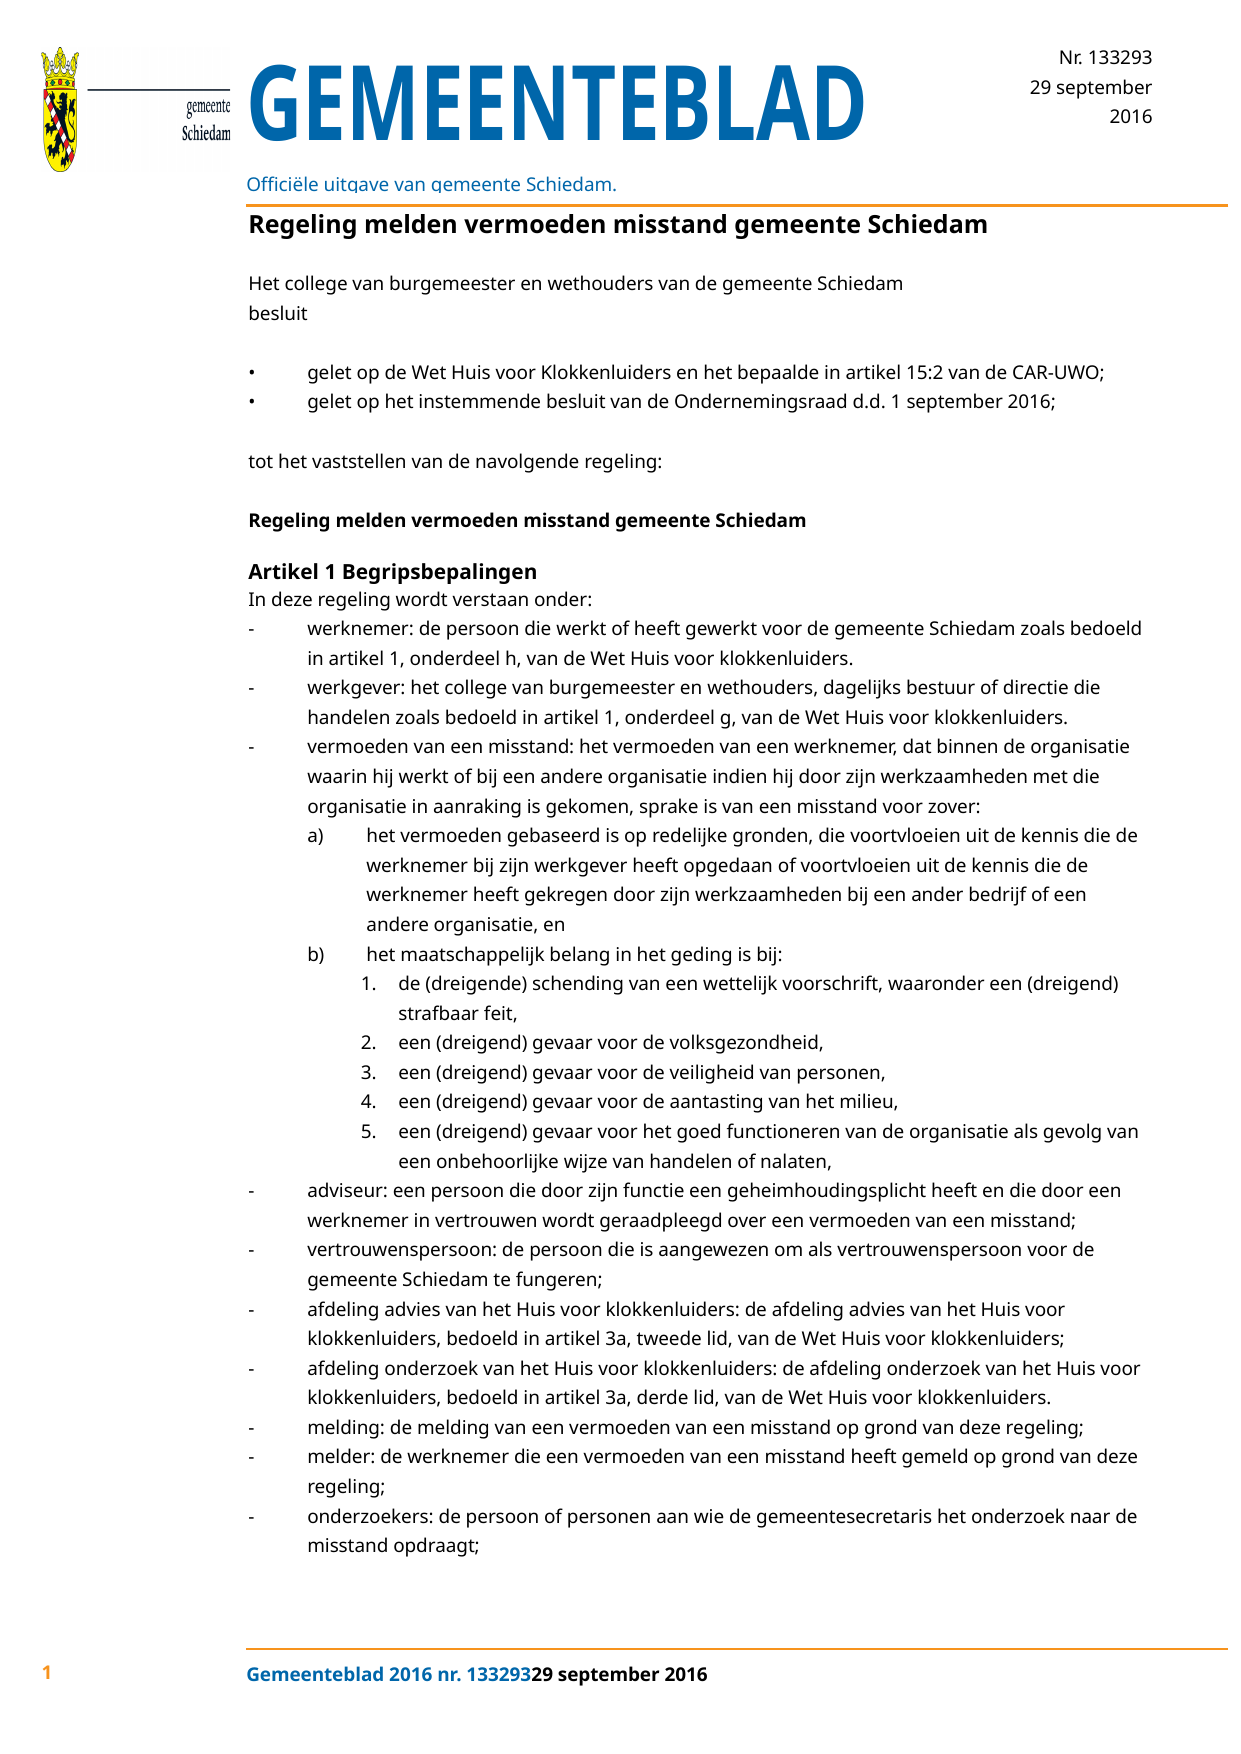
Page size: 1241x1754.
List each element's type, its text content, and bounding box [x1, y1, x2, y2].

list gelet op de Wet Huis voor Klokkenluiders en het bepaalde in artikel 15:2 van de CAR-UWO; [248, 359, 1152, 385]
list een (dreigend) gevaar voor de veiligheid van personen, [361, 1059, 1152, 1085]
text In deze regeling wordt verstaan onder: [248, 586, 1152, 612]
list melder: de werknemer die een vermoeden van een misstand heeft gemeld op grond van deze regeling; [248, 1444, 1152, 1499]
text Regeling melden vermoeden misstand gemeente Schiedam [248, 207, 1152, 241]
picture [41, 47, 231, 172]
list gelet op het instemmende besluit van de Ondernemingsraad d.d. 1 september 2016; [248, 389, 1152, 414]
list afdeling advies van het Huis voor klokkenluiders: de afdeling advies van het Huis voor klokkenluiders, bedoeld in artikel 3a, tweede lid, van de Wet Huis voor klokkenluiders; [248, 1296, 1152, 1351]
list onderzoekers: de persoon of personen aan wie de gemeentesecretaris het onderzoek naar de misstand opdraagt; [248, 1503, 1152, 1558]
list afdeling onderzoek van het Huis voor klokkenluiders: de afdeling onderzoek van het Huis voor klokkenluiders, bedoeld in artikel 3a, derde lid, van de Wet Huis voor klokkenluiders. [248, 1355, 1152, 1410]
text tot het vaststellen van de navolgende regeling: [248, 448, 1152, 473]
text Het college van burgemeester en wethouders van de gemeente Schiedam [248, 270, 1152, 296]
list melding: de melding van een vermoeden van een misstand op grond van deze regeling; [248, 1414, 1152, 1440]
list vertrouwenspersoon: de persoon die is aangewezen om als vertrouwenspersoon voor de gemeente Schiedam te fungeren; [248, 1237, 1152, 1292]
list werknemer: de persoon die werkt of heeft gewerkt voor de gemeente Schiedam zoals bedoeld in artikel 1, onderdeel h, van de Wet Huis voor klokkenluiders. [248, 615, 1152, 671]
text Regeling melden vermoeden misstand gemeente Schiedam [248, 507, 1152, 533]
list de (dreigende) schending van een wettelijk voorschrift, waaronder een (dreigend) strafbaar feit, [361, 970, 1152, 1026]
list werkgever: het college van burgemeester en wethouders, dagelijks bestuur of directie die handelen zoals bedoeld in artikel 1, onderdeel g, van de Wet Huis voor klokkenluiders. [248, 674, 1152, 730]
list vermoeden van een misstand: het vermoeden van een werknemer, dat binnen de organisatie waarin hij werkt of bij een andere organisatie indien hij door zijn werkzaamheden met die organisatie in aanraking is gekomen, sprake is van een misstand voor zover: [248, 734, 1152, 819]
list een (dreigend) gevaar voor de volksgezondheid, [361, 1029, 1152, 1055]
list adviseur: een persoon die door zijn functie een geheimhoudingsplicht heeft en die door een werknemer in vertrouwen wordt geraadpleegd over een vermoeden van een misstand; [248, 1177, 1152, 1233]
list een (dreigend) gevaar voor de aantasting van het milieu, [361, 1089, 1152, 1114]
text besluit [248, 300, 1152, 326]
list een (dreigend) gevaar voor het goed functioneren van de organisatie als gevolg van een onbehoorlijke wijze van handelen of nalaten, [361, 1118, 1152, 1174]
list het vermoeden gebaseerd is op redelijke gronden, die voortvloeien uit de kennis die de werknemer bij zijn werkgever heeft opgedaan of voortvloeien uit de kennis die de werknemer heeft gekregen door zijn werkzaamheden bij een ander bedrijf of een andere organisatie, en [307, 822, 1152, 937]
text Artikel 1 Begripsbepalingen [248, 557, 1152, 586]
list het maatschappelijk belang in het geding is bij: [307, 941, 1152, 967]
